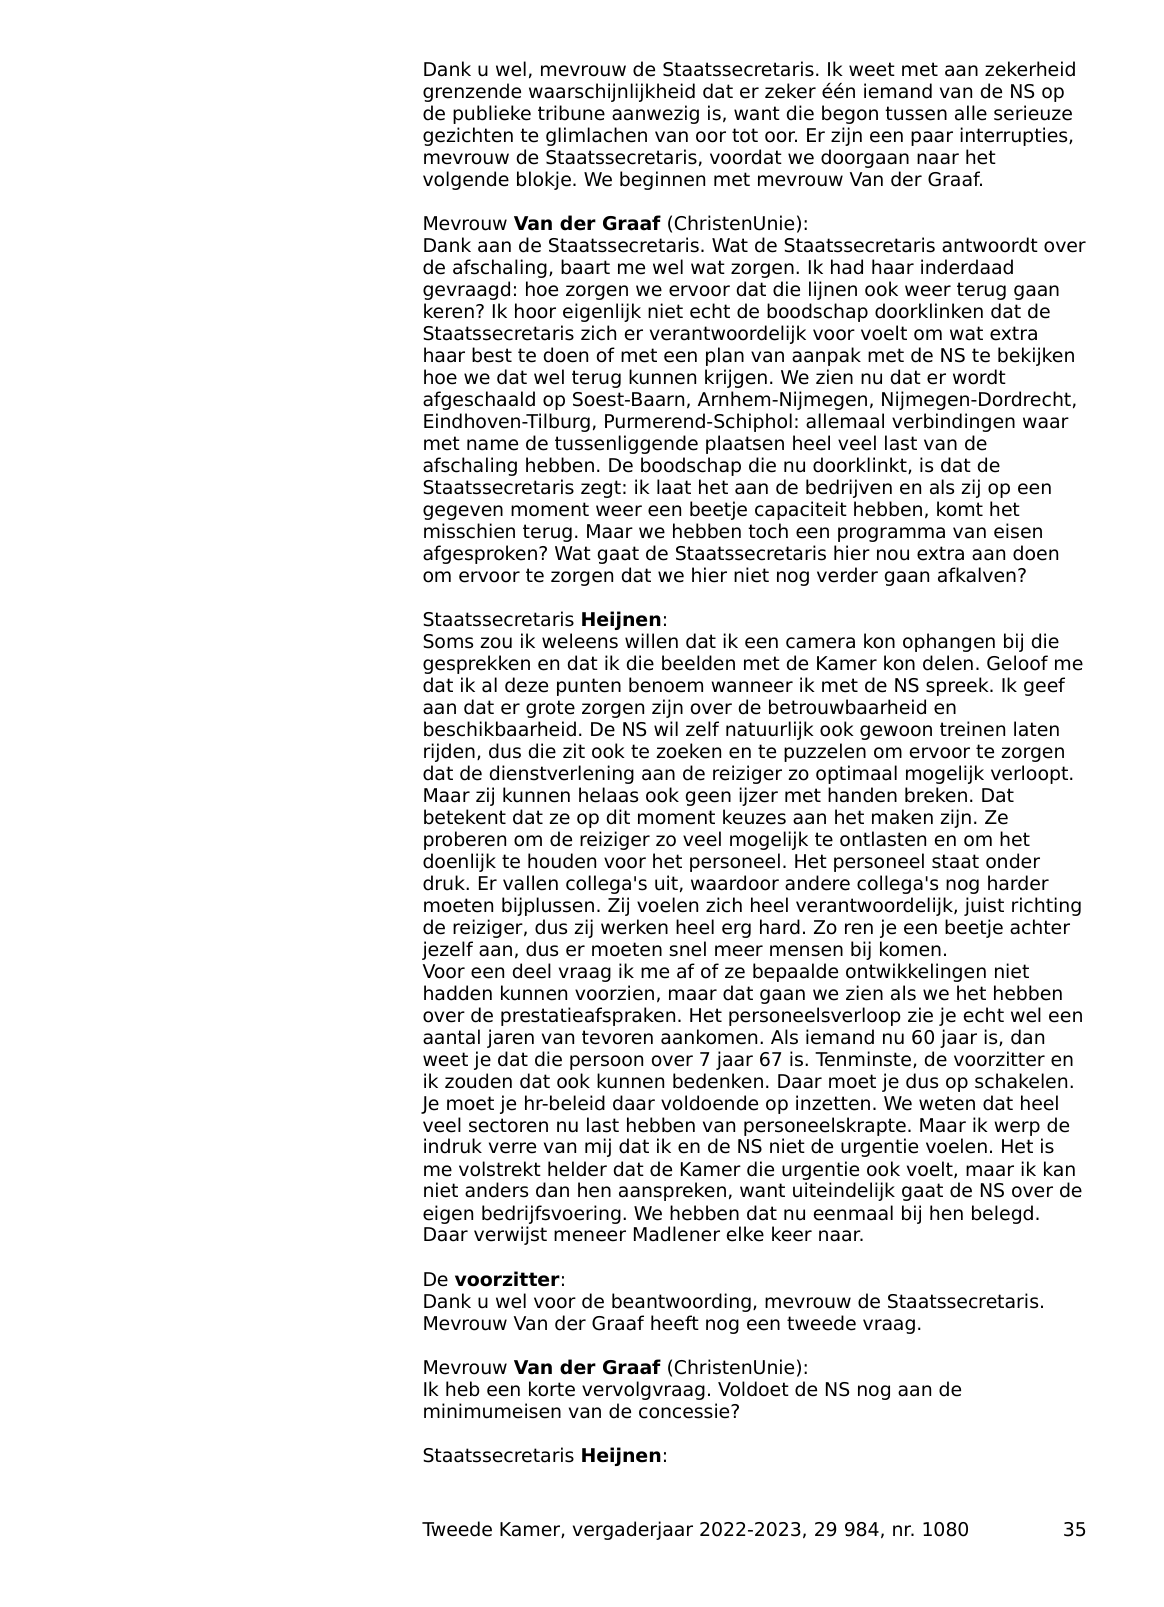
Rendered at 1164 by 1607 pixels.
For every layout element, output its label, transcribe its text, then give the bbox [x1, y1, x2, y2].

text Dank u wel, mevrouw de Staatssecretaris. Ik weet met aan zekerheid grenzende waarschijnlijkheid dat er zeker één iemand van de NS op de publieke tribune aanwezig is, want die begon tussen alle serieuze gezichten te glimlachen van oor tot oor. Er zijn een paar interrupties, mevrouw de Staatssecretaris, voordat we doorgaan naar het volgende blokje. We beginnen met mevrouw Van der Graaf. [422, 59, 1087, 191]
text Soms zou ik weleens willen dat ik een camera kon ophangen bij die gesprekken en dat ik die beelden met de Kamer kon delen. Geloof me dat ik al deze punten benoem wanneer ik met de NS spreek. Ik geef aan dat er grote zorgen zijn over de betrouwbaarheid en beschikbaarheid. De NS wil zelf natuurlijk ook gewoon treinen laten rijden, dus die zit ook te zoeken en te puzzelen om ervoor te zorgen dat de dienstverlening aan de reiziger zo optimaal mogelijk verloopt. Maar zij kunnen helaas ook geen ijzer met handen breken. Dat betekent dat ze op dit moment keuzes aan het maken zijn. Ze proberen om de reiziger zo veel mogelijk te ontlasten en om het doenlijk te houden voor het personeel. Het personeel staat onder druk. Er vallen collega's uit, waardoor andere collega's nog harder moeten bijplussen. Zij voelen zich heel verantwoordelijk, juist richting de reiziger, dus zij werken heel erg hard. Zo ren je een beetje achter jezelf aan, dus er moeten snel meer mensen bij komen. [422, 631, 1087, 961]
text Staatssecretaris Heijnen: [422, 609, 1087, 631]
text Dank aan de Staatssecretaris. Wat de Staatssecretaris antwoordt over de afschaling, baart me wel wat zorgen. Ik had haar inderdaad gevraagd: hoe zorgen we ervoor dat die lijnen ook weer terug gaan keren? Ik hoor eigenlijk niet echt de boodschap doorklinken dat de Staatssecretaris zich er verantwoordelijk voor voelt om wat extra haar best te doen of met een plan van aanpak met de NS te bekijken hoe we dat wel terug kunnen krijgen. We zien nu dat er wordt afgeschaald op Soest-Baarn, Arnhem-Nijmegen, Nijmegen-Dordrecht, Eindhoven-Tilburg, Purmerend-Schiphol: allemaal verbindingen waar met name de tussenliggende plaatsen heel veel last van de afschaling hebben. De boodschap die nu doorklinkt, is dat de Staatssecretaris zegt: ik laat het aan de bedrijven en als zij op een gegeven moment weer een beetje capaciteit hebben, komt het misschien terug. Maar we hebben toch een programma van eisen afgesproken? Wat gaat de Staatssecretaris hier nou extra aan doen om ervoor te zorgen dat we hier niet nog verder gaan afkalven? [422, 235, 1087, 587]
text De voorzitter: [422, 1268, 1087, 1291]
text Staatssecretaris Heijnen: [422, 1445, 1087, 1467]
text Voor een deel vraag ik me af of ze bepaalde ontwikkelingen niet hadden kunnen voorzien, maar dat gaan we zien als we het hebben over de prestatieafspraken. Het personeelsverloop zie je echt wel een aantal jaren van tevoren aankomen. Als iemand nu 60 jaar is, dan weet je dat die persoon over 7 jaar 67 is. Tenminste, de voorzitter en ik zouden dat ook kunnen bedenken. Daar moet je dus op schakelen. Je moet je hr-beleid daar voldoende op inzetten. We weten dat heel veel sectoren nu last hebben van personeelskrapte. Maar ik werp de indruk verre van mij dat ik en de NS niet de urgentie voelen. Het is me volstrekt helder dat de Kamer die urgentie ook voelt, maar ik kan niet anders dan hen aanspreken, want uiteindelijk gaat de NS over de eigen bedrijfsvoering. We hebben dat nu eenmaal bij hen belegd. Daar verwijst meneer Madlener elke keer naar. [422, 961, 1087, 1246]
text Mevrouw Van der Graaf (ChristenUnie): [422, 213, 1087, 235]
text Mevrouw Van der Graaf (ChristenUnie): [422, 1357, 1087, 1379]
text Ik heb een korte vervolgvraag. Voldoet de NS nog aan de minimumeisen van de concessie? [422, 1379, 1087, 1423]
text Dank u wel voor de beantwoording, mevrouw de Staatssecretaris. Mevrouw Van der Graaf heeft nog een tweede vraag. [422, 1291, 1087, 1334]
